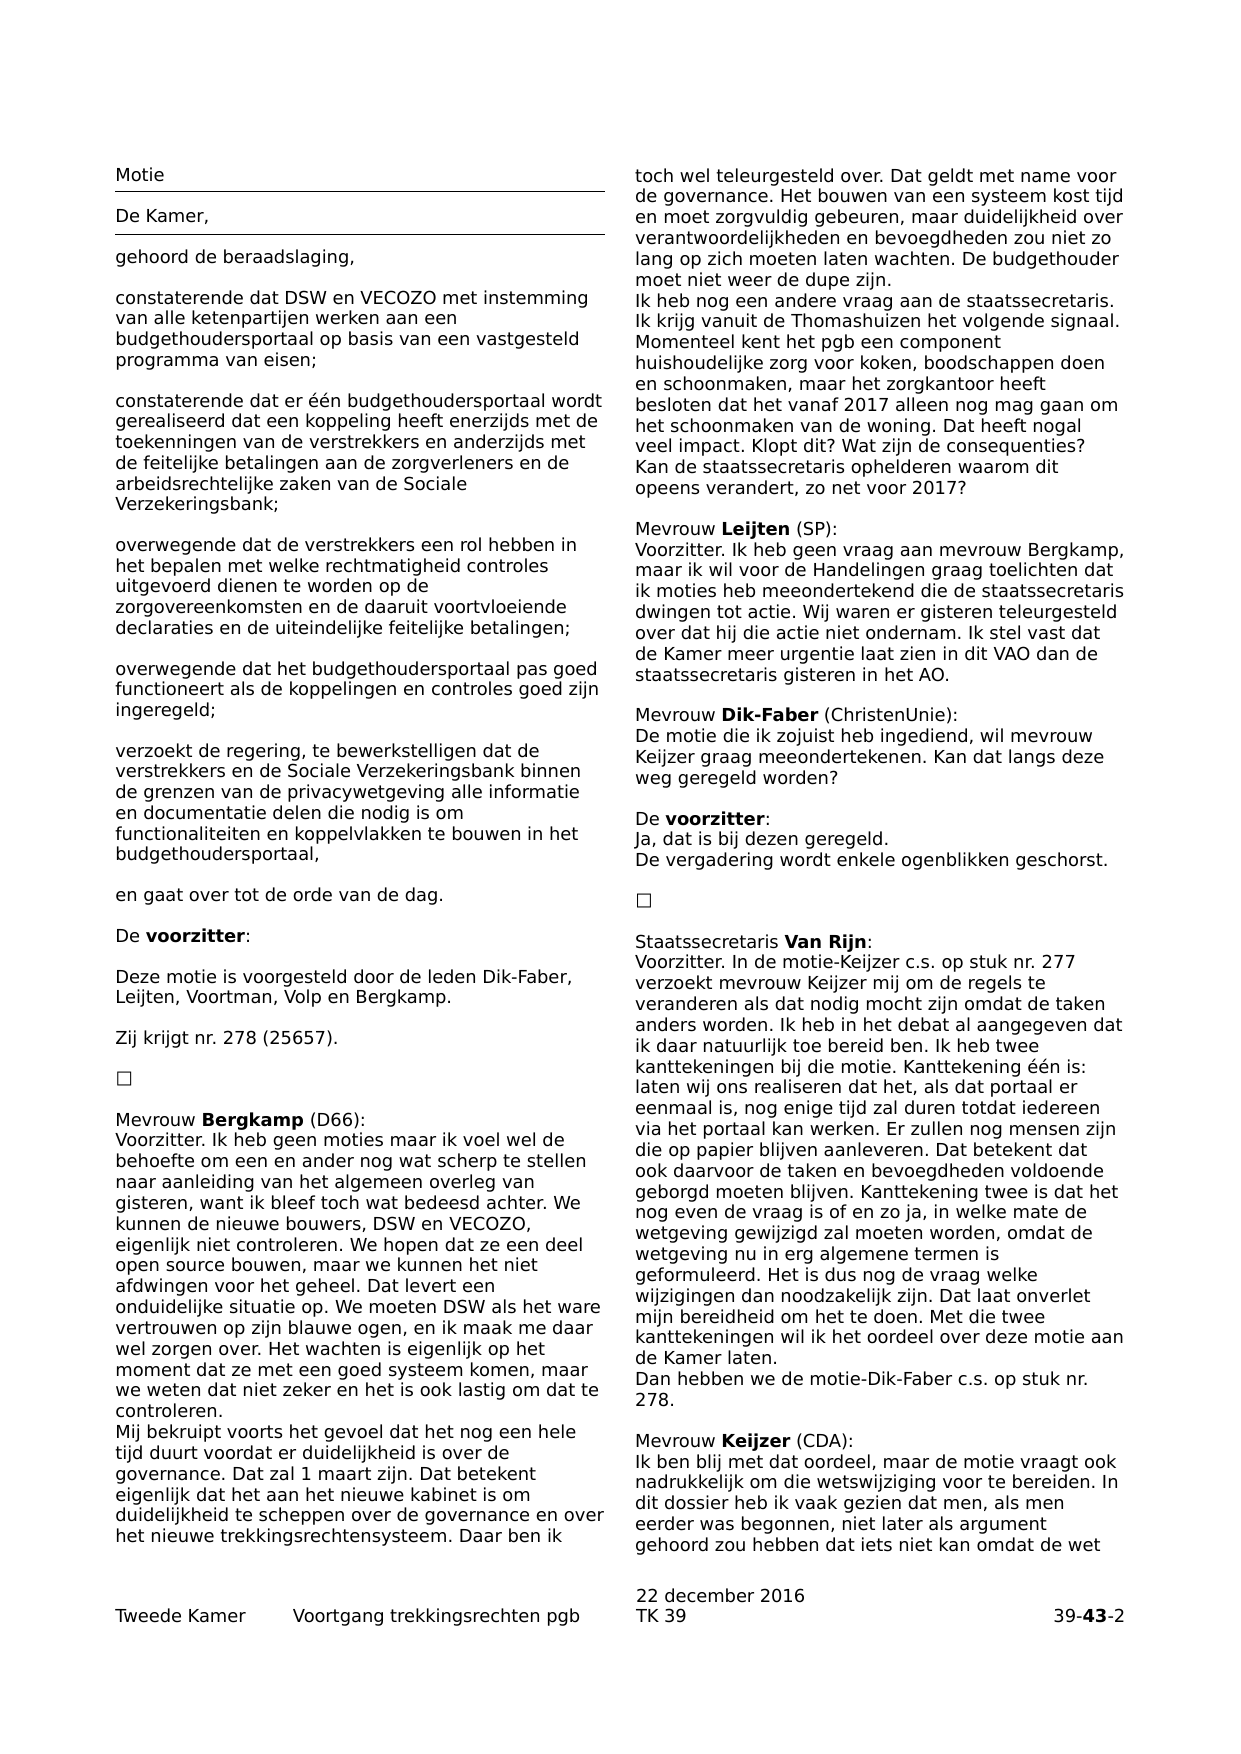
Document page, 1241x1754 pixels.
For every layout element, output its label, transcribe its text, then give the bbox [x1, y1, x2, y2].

text Mevrouw Leijten (SP): [635, 519, 1125, 539]
text Staatssecretaris Van Rijn: [635, 932, 1125, 952]
text en gaat over tot de orde van de dag. [115, 885, 605, 906]
text Mevrouw Keijzer (CDA): [635, 1431, 1125, 1451]
text Voorzitter. Ik heb geen vraag aan mevrouw Bergkamp, maar ik wil voor de Handelingen graag toelichten dat ik moties heb meeondertekend die de staatssecretaris dwingen tot actie. Wij waren er gisteren teleurgesteld over dat hij die actie niet ondernam. Ik stel vast dat de Kamer meer urgentie laat zien in dit VAO dan de staatssecretaris gisteren in het AO. [635, 539, 1125, 685]
text Deze motie is voorgesteld door de leden Dik-Faber, Leijten, Voortman, Volp en Bergkamp. [115, 966, 605, 1008]
text De vergadering wordt enkele ogenblikken geschorst. [635, 850, 1125, 871]
text De voorzitter: [635, 808, 1125, 829]
text Ik heb nog een andere vraag aan de staatssecretaris. Ik krijg vanuit de Thomashuizen het volgende signaal. Momenteel kent het pgb een component huishoudelijke zorg voor koken, boodschappen doen en schoonmaken, maar het zorgkantoor heeft besloten dat het vanaf 2017 alleen nog mag gaan om het schoonmaken van de woning. Dat heeft nogal veel impact. Klopt dit? Wat zijn de consequenties? Kan de staatssecretaris ophelderen waarom dit opeens verandert, zo net voor 2017? [635, 290, 1125, 499]
text De Kamer, [115, 206, 605, 227]
text Dan hebben we de motie-Dik-Faber c.s. op stuk nr. 278. [635, 1369, 1125, 1411]
text ⬜ [115, 1069, 605, 1089]
text ⬜ [635, 891, 1125, 912]
text Voorzitter. Ik heb geen moties maar ik voel wel de behoefte om een en ander nog wat scherp te stellen naar aanleiding van het algemeen overleg van gisteren, want ik bleef toch wat bedeesd achter. We kunnen de nieuwe bouwers, DSW en VECOZO, eigenlijk niet controleren. We hopen dat ze een deel open source bouwen, maar we kunnen het niet afdwingen voor het geheel. Dat levert een onduidelijke situatie op. We moeten DSW als het ware vertrouwen op zijn blauwe ogen, en ik maak me daar wel zorgen over. Het wachten is eigenlijk op het moment dat ze met een goed systeem komen, maar we weten dat niet zeker en het is ook lastig om dat te controleren. [115, 1130, 605, 1422]
text Mij bekruipt voorts het gevoel dat het nog een hele tijd duurt voordat er duidelijkheid is over de governance. Dat zal 1 maart zijn. Dat betekent eigenlijk dat het aan het nieuwe kabinet is om duidelijkheid te scheppen over de governance en over het nieuwe trekkingsrechtensysteem. Daar ben ik [115, 1422, 605, 1547]
text De motie die ik zojuist heb ingediend, wil mevrouw Keijzer graag meeondertekenen. Kan dat langs deze weg geregeld worden? [635, 726, 1125, 788]
text constaterende dat er één budgethoudersportaal wordt gerealiseerd dat een koppeling heeft enerzijds met de toekenningen van de verstrekkers en anderzijds met de feitelijke betalingen aan de zorgverleners en de arbeidsrechtelijke zaken van de Sociale Verzekeringsbank; [115, 390, 605, 515]
text Voorzitter. In de motie-Keijzer c.s. op stuk nr. 277 verzoekt mevrouw Keijzer mij om de regels te veranderen als dat nodig mocht zijn omdat de taken anders worden. Ik heb in het debat al aangegeven dat ik daar natuurlijk toe bereid ben. Ik heb twee kanttekeningen bij die motie. Kanttekening één is: laten wij ons realiseren dat het, als dat portaal er eenmaal is, nog enige tijd zal duren totdat iedereen via het portaal kan werken. Er zullen nog mensen zijn die op papier blijven aanleveren. Dat betekent dat ook daarvoor de taken en bevoegdheden voldoende geborgd moeten blijven. Kanttekening twee is dat het nog even de vraag is of en zo ja, in welke mate de wetgeving gewijzigd zal moeten worden, omdat de wetgeving nu in erg algemene termen is geformuleerd. Het is dus nog de vraag welke wijzigingen dan noodzakelijk zijn. Dat laat onverlet mijn bereidheid om het te doen. Met die twee kanttekeningen wil ik het oordeel over deze motie aan de Kamer laten. [635, 952, 1125, 1369]
text gehoord de beraadslaging, [115, 247, 605, 267]
text overwegende dat het budgethoudersportaal pas goed functioneert als de koppelingen en controles goed zijn ingeregeld; [115, 658, 605, 721]
text De voorzitter: [115, 926, 605, 946]
text toch wel teleurgesteld over. Dat geldt met name voor de governance. Het bouwen van een systeem kost tijd en moet zorgvuldig gebeuren, maar duidelijkheid over verantwoordelijkheden en bevoegdheden zou niet zo lang op zich moeten laten wachten. De budgethouder moet niet weer de dupe zijn. [635, 165, 1125, 290]
text Mevrouw Bergkamp (D66): [115, 1109, 605, 1130]
text Zij krijgt nr. 278 (25657). [115, 1028, 605, 1049]
text verzoekt de regering, te bewerkstelligen dat de verstrekkers en de Sociale Verzekeringsbank binnen de grenzen van de privacywetgeving alle informatie en documentatie delen die nodig is om functionaliteiten en koppelvlakken te bouwen in het budgethoudersportaal, [115, 741, 605, 865]
text Ja, dat is bij dezen geregeld. [635, 829, 1125, 850]
text overwegende dat de verstrekkers een rol hebben in het bepalen met welke rechtmatigheid controles uitgevoerd dienen te worden op de zorgovereenkomsten en de daaruit voortvloeiende declaraties en de uiteindelijke feitelijke betalingen; [115, 535, 605, 638]
text Motie [115, 165, 605, 186]
text Mevrouw Dik-Faber (ChristenUnie): [635, 705, 1125, 726]
text Ik ben blij met dat oordeel, maar de motie vraagt ook nadrukkelijk om die wetswijziging voor te bereiden. In dit dossier heb ik vaak gezien dat men, als men eerder was begonnen, niet later als argument gehoord zou hebben dat iets niet kan omdat de wet [635, 1451, 1125, 1556]
text constaterende dat DSW en VECOZO met instemming van alle ketenpartijen werken aan een budgethoudersportaal op basis van een vastgesteld programma van eisen; [115, 287, 605, 370]
